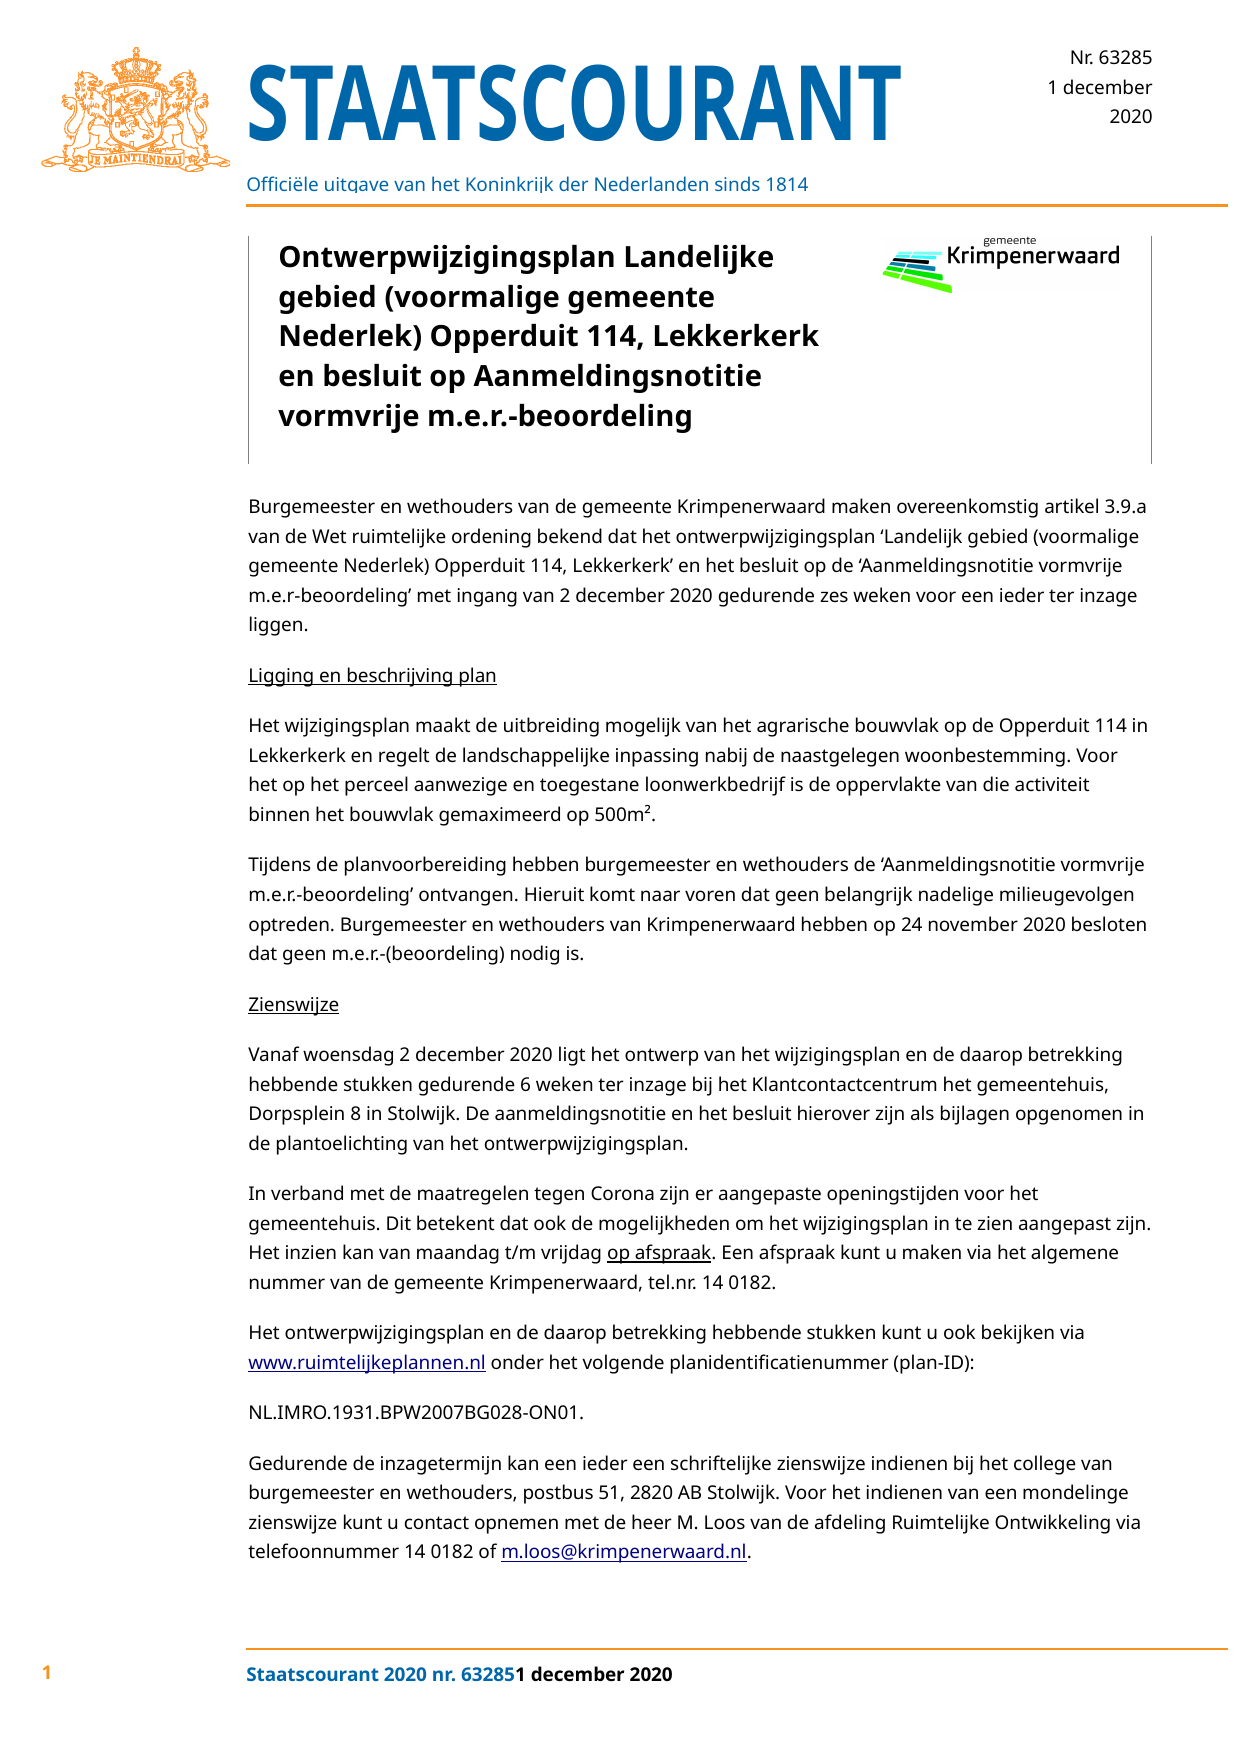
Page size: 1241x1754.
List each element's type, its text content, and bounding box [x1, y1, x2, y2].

text Zienswijze [248, 991, 1152, 1017]
text In verband met de maatregelen tegen Corona zijn er aangepaste openingstijden voor het gemeentehuis. Dit betekent dat ook de mogelijkheden om het wijzigingsplan in te zien aangepast zijn. Het inzien kan van maandag t/m vrijdag op afspraak. Een afspraak kunt u maken via het algemene nummer van de gemeente Krimpenerwaard, tel.nr. 14 0182. [248, 1180, 1152, 1295]
picture [41, 47, 231, 172]
text Vanaf woensdag 2 december 2020 ligt het ontwerp van het wijzigingsplan en de daarop betrekking hebbende stukken gedurende 6 weken ter inzage bij het Klantcontactcentrum het gemeentehuis, Dorpsplein 8 in Stolwijk. De aanmeldingsnotitie en het besluit hierover zijn als bijlagen opgenomen in de plantoelichting van het ontwerpwijzigingsplan. [248, 1041, 1152, 1156]
text NL.IMRO.1931.BPW2007BG028-ON01. [248, 1399, 1152, 1425]
text Het ontwerpwijzigingsplan en de daarop betrekking hebbende stukken kunt u ook bekijken via www.ruimtelijkeplannen.nl onder het volgende planidentificatienummer (plan-ID): [248, 1319, 1152, 1375]
text Gedurende de inzagetermijn kan een ieder een schriftelijke zienswijze indienen bij het college van burgemeester en wethouders, postbus 51, 2820 AB Stolwijk. Voor het indienen van een mondelinge zienswijze kunt u contact opnemen met de heer M. Loos van de afdeling Ruimtelijke Ontwikkeling via telefoonnummer 14 0182 of m.loos@krimpenerwaard.nl. [248, 1450, 1152, 1564]
picture [882, 236, 1119, 293]
table_header [850, 236, 1151, 464]
table_header Ontwerpwijzigingsplan Landelijke gebied (voormalige gemeente Nederlek) Opperduit 114, Lekkerkerk en besluit op Aanmeldingsnotitie vormvrije m.e.r.-beoordeling [249, 236, 850, 464]
text Het wijzigingsplan maakt de uitbreiding mogelijk van het agrarische bouwvlak op de Opperduit 114 in Lekkerkerk en regelt de landschappelijke inpassing nabij de naastgelegen woonbestemming. Voor het op het perceel aanwezige en toegestane loonwerkbedrijf is de oppervlakte van die activiteit binnen het bouwvlak gemaximeerd op 500m². [248, 712, 1152, 827]
text Burgemeester en wethouders van de gemeente Krimpenerwaard maken overeenkomstig artikel 3.9.a van de Wet ruimtelijke ordening bekend dat het ontwerpwijzigingsplan ‘Landelijk gebied (voormalige gemeente Nederlek) Opperduit 114, Lekkerkerk’ en het besluit op de ‘Aanmeldingsnotitie vormvrije m.e.r-beoordeling’ met ingang van 2 december 2020 gedurende zes weken voor een ieder ter inzage liggen. [248, 493, 1152, 637]
text Tijdens de planvoorbereiding hebben burgemeester en wethouders de ‘Aanmeldingsnotitie vormvrije m.e.r.-beoordeling’ ontvangen. Hieruit komt naar voren dat geen belangrijk nadelige milieugevolgen optreden. Burgemeester en wethouders van Krimpenerwaard hebben op 24 november 2020 besloten dat geen m.e.r.-(beoordeling) nodig is. [248, 852, 1152, 966]
text Ligging en beschrijving plan [248, 662, 1152, 688]
